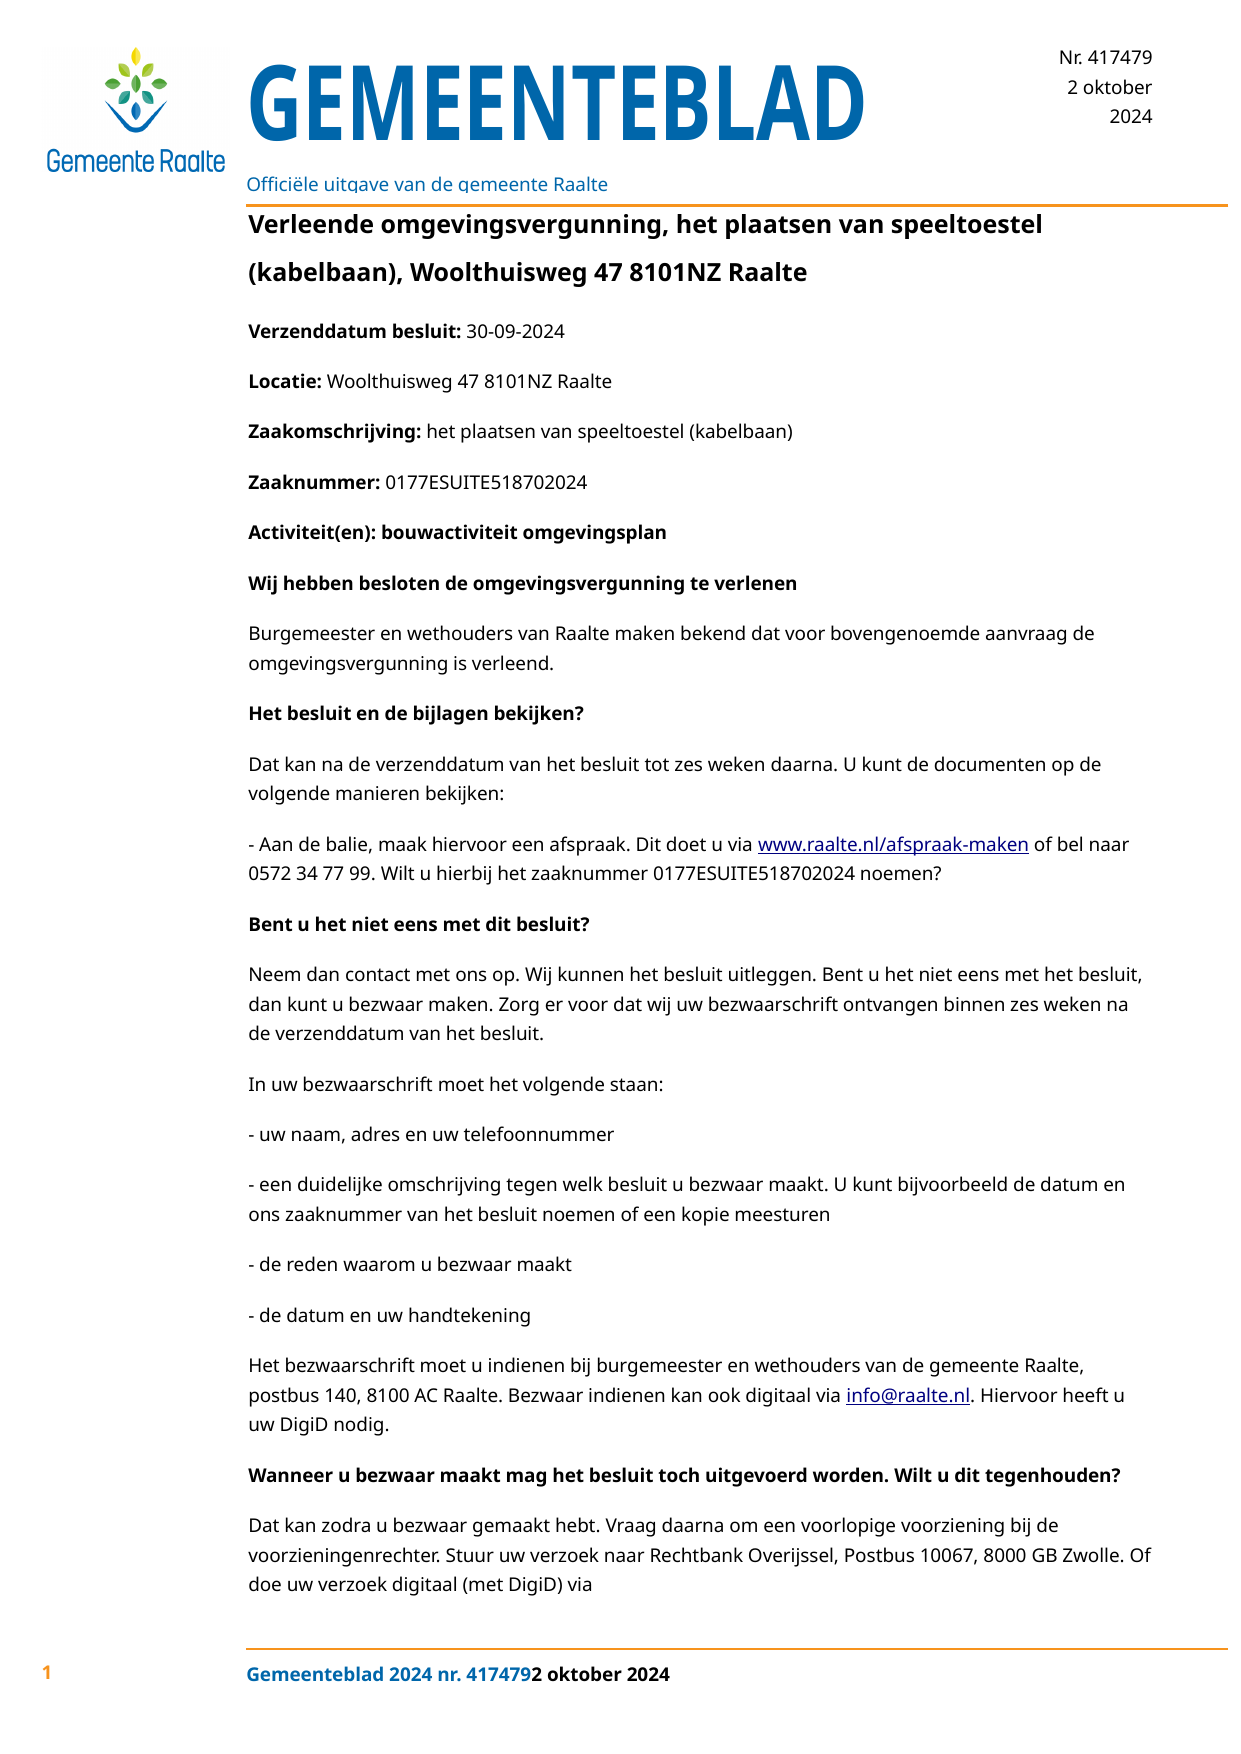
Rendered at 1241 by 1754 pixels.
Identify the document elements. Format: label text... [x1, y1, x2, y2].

text - een duidelijke omschrijving tegen welk besluit u bezwaar maakt. U kunt bijvoorbeeld de datum en ons zaaknummer van het besluit noemen of een kopie meesturen [248, 1172, 1152, 1227]
text Bent u het niet eens met dit besluit? [248, 911, 1152, 937]
text Zaaknummer: 0177ESUITE518702024 [248, 469, 1152, 495]
text Het besluit en de bijlagen bekijken? [248, 700, 1152, 726]
text - de datum en uw handtekening [248, 1302, 1152, 1328]
text - uw naam, adres en uw telefoonnummer [248, 1121, 1152, 1147]
text Zaakomschrijving: het plaatsen van speeltoestel (kabelbaan) [248, 419, 1152, 444]
text - Aan de balie, maak hiervoor een afspraak. Dit doet u via www.raalte.nl/afspraak-maken of bel naar 0572 34 77 99. Wilt u hierbij het zaaknummer 0177ESUITE518702024 noemen? [248, 831, 1152, 886]
text Verzenddatum besluit: 30-09-2024 [248, 318, 1152, 344]
text Neem dan contact met ons op. Wij kunnen het besluit uitleggen. Bent u het niet eens met het besluit, dan kunt u bezwaar maken. Zorg er voor dat wij uw bezwaarschrift ontvangen binnen zes weken na de verzenddatum van het besluit. [248, 961, 1152, 1046]
text Het bezwaarschrift moet u indienen bij burgemeester en wethouders van de gemeente Raalte, postbus 140, 8100 AC Raalte. Bezwaar indienen kan ook digitaal via info@raalte.nl. Hiervoor heeft u uw DigiD nodig. [248, 1352, 1152, 1437]
text In uw bezwaarschrift moet het volgende staan: [248, 1071, 1152, 1097]
text - de reden waarom u bezwaar maakt [248, 1252, 1152, 1277]
text Activiteit(en): bouwactiviteit omgevingsplan [248, 519, 1152, 545]
text Verleende omgevingsvergunning, het plaatsen van speeltoestel (kabelbaan), Woolthuisweg 47 8101NZ Raalte [248, 207, 1152, 288]
text Dat kan na de verzenddatum van het besluit tot zes weken daarna. U kunt de documenten op de volgende manieren bekijken: [248, 751, 1152, 806]
text Wij hebben besloten de omgevingsvergunning te verlenen [248, 570, 1152, 596]
text Burgemeester en wethouders van Raalte maken bekend dat voor bovengenoemde aanvraag de omgevingsvergunning is verleend. [248, 620, 1152, 676]
text Dat kan zodra u bezwaar gemaakt hebt. Vraag daarna om een voorlopige voorziening bij de voorzieningenrechter. Stuur uw verzoek naar Rechtbank Overijssel, Postbus 10067, 8000 GB Zwolle. Of doe uw verzoek digitaal (met DigiD) via [248, 1512, 1152, 1597]
picture [41, 47, 231, 172]
text Locatie: Woolthuisweg 47 8101NZ Raalte [248, 368, 1152, 394]
text Wanneer u bezwaar maakt mag het besluit toch uitgevoerd worden. Wilt u dit tegenhouden? [248, 1462, 1152, 1488]
